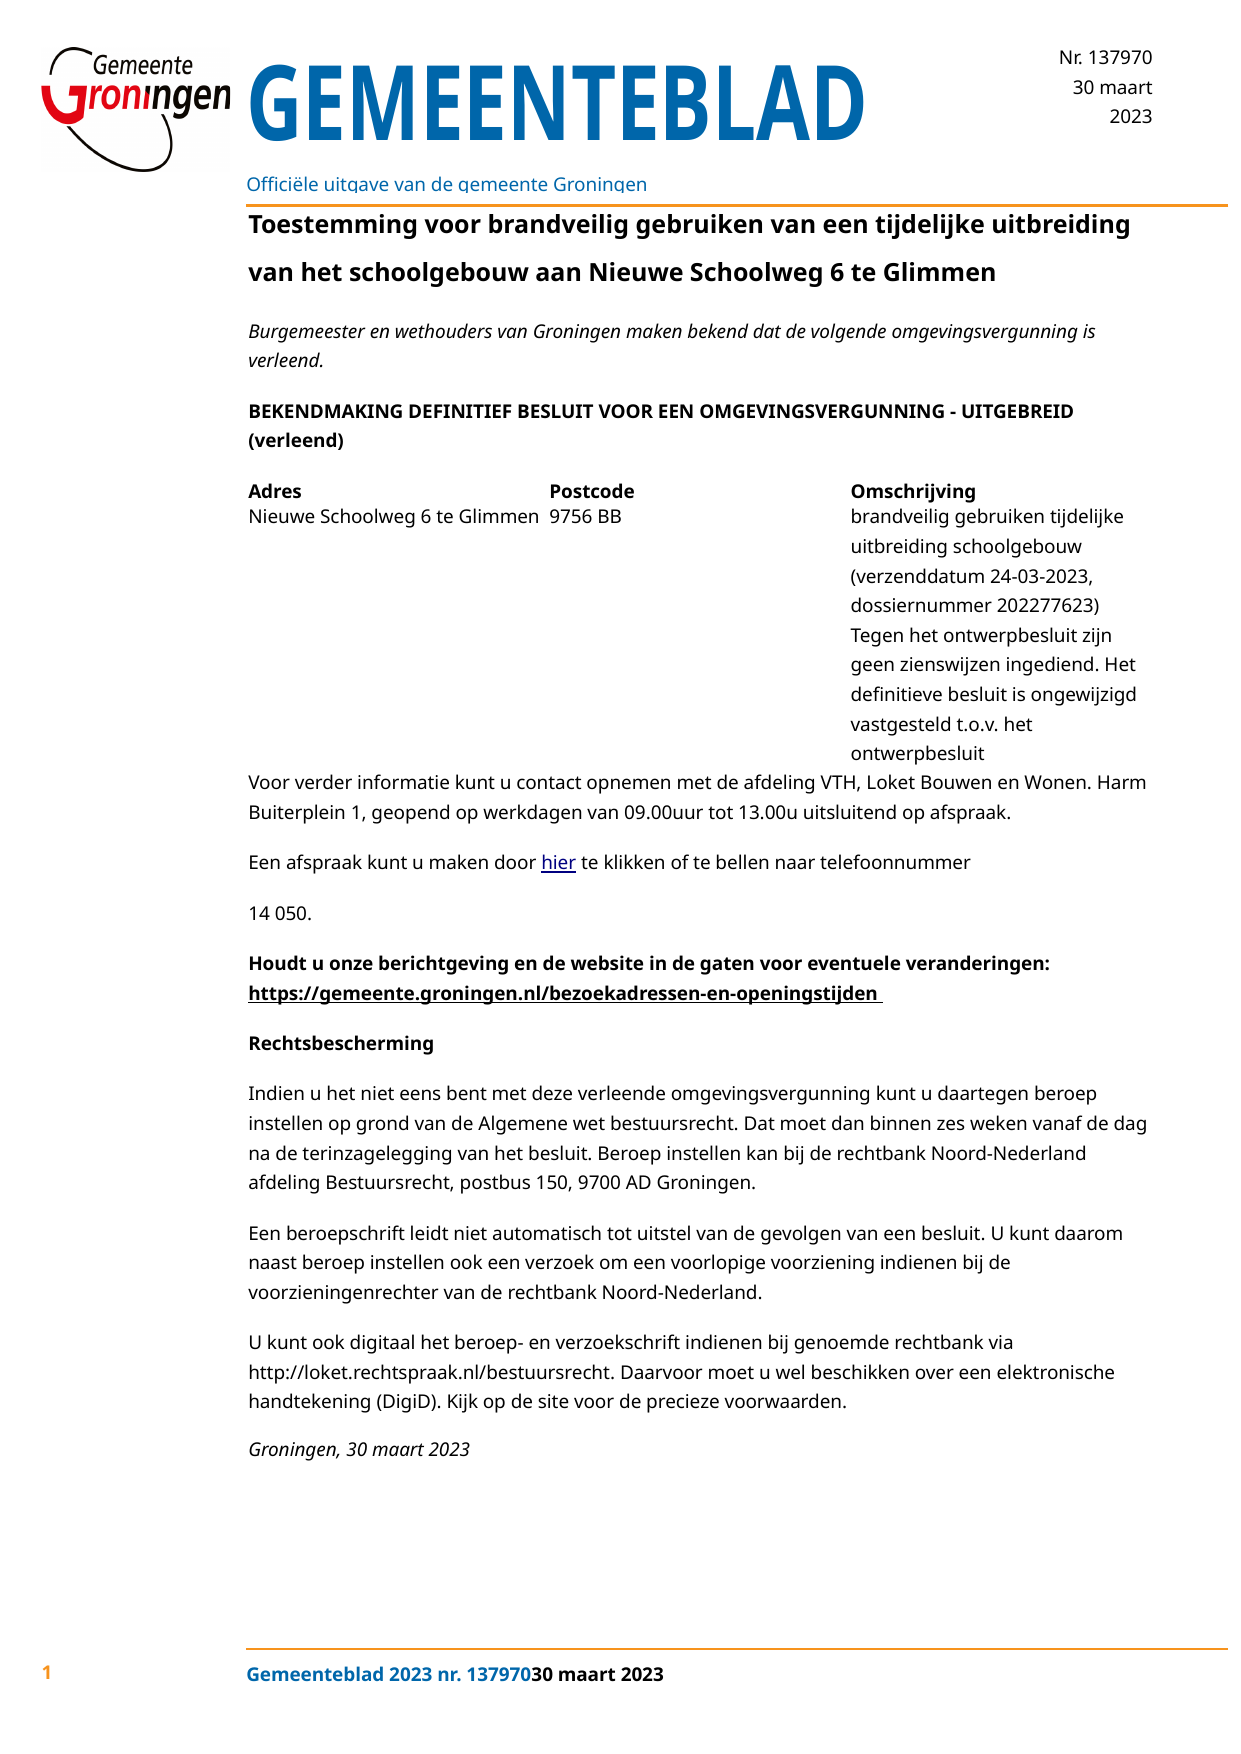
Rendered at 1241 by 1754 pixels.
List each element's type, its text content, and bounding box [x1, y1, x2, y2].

table_header Omschrijving [850, 478, 1152, 504]
text Toestemming voor brandveilig gebruiken van een tijdelijke uitbreiding van het schoolgebouw aan Nieuwe Schoolweg 6 te Glimmen [248, 207, 1152, 288]
text 14 050. [248, 900, 1152, 926]
picture [41, 47, 231, 172]
text Houdt u onze berichtgeving en de website in de gaten voor eventuele veranderingen: https://gemeente.groningen.nl/bezoekadressen-en-openingstijden [248, 950, 1152, 1006]
text U kunt ook digitaal het beroep- en verzoekschrift indienen bij genoemde rechtbank via http://loket.rechtspraak.nl/bestuursrecht. Daarvoor moet u wel beschikken over een elektronische handtekening (DigiD). Kijk op de site voor de precieze voorwaarden. [248, 1329, 1152, 1414]
table_cell Nieuwe Schoolweg 6 te Glimmen [248, 504, 549, 766]
text Voor verder informatie kunt u contact opnemen met de afdeling VTH, Loket Bouwen en Wonen. Harm Buiterplein 1, geopend op werkdagen van 09.00uur tot 13.00u uitsluitend op afspraak. [248, 769, 1152, 825]
table_cell 9756 BB [549, 504, 850, 766]
text Groningen, 30 maart 2023 [248, 1436, 1152, 1462]
table_header Adres [248, 478, 549, 504]
table_cell brandveilig gebruiken tijdelijke uitbreiding schoolgebouw (verzenddatum 24-03-2023, dossiernummer 202277623) Tegen het ontwerpbesluit zijn geen zienswijzen ingediend. Het definitieve besluit is ongewijzigd vastgesteld t.o.v. het ontwerpbesluit [850, 504, 1152, 766]
table_header Postcode [549, 478, 850, 504]
text Een beroepschrift leidt niet automatisch tot uitstel van de gevolgen van een besluit. U kunt daarom naast beroep instellen ook een verzoek om een voorlopige voorziening indienen bij de voorzieningenrechter van de rechtbank Noord-Nederland. [248, 1220, 1152, 1305]
text Rechtsbescherming [248, 1030, 1152, 1056]
text Burgemeester en wethouders van Groningen maken bekend dat de volgende omgevingsvergunning is verleend. [248, 318, 1152, 373]
text Een afspraak kunt u maken door hier te klikken of te bellen naar telefoonnummer [248, 849, 1152, 875]
text Indien u het niet eens bent met deze verleende omgevingsvergunning kunt u daartegen beroep instellen op grond van de Algemene wet bestuursrecht. Dat moet dan binnen zes weken vanaf de dag na de terinzagelegging van het besluit. Beroep instellen kan bij de rechtbank Noord-Nederland afdeling Bestuursrecht, postbus 150, 9700 AD Groningen. [248, 1081, 1152, 1195]
text BEKENDMAKING DEFINITIEF BESLUIT VOOR EEN OMGEVINGSVERGUNNING - UITGEBREID (verleend) [248, 398, 1152, 453]
